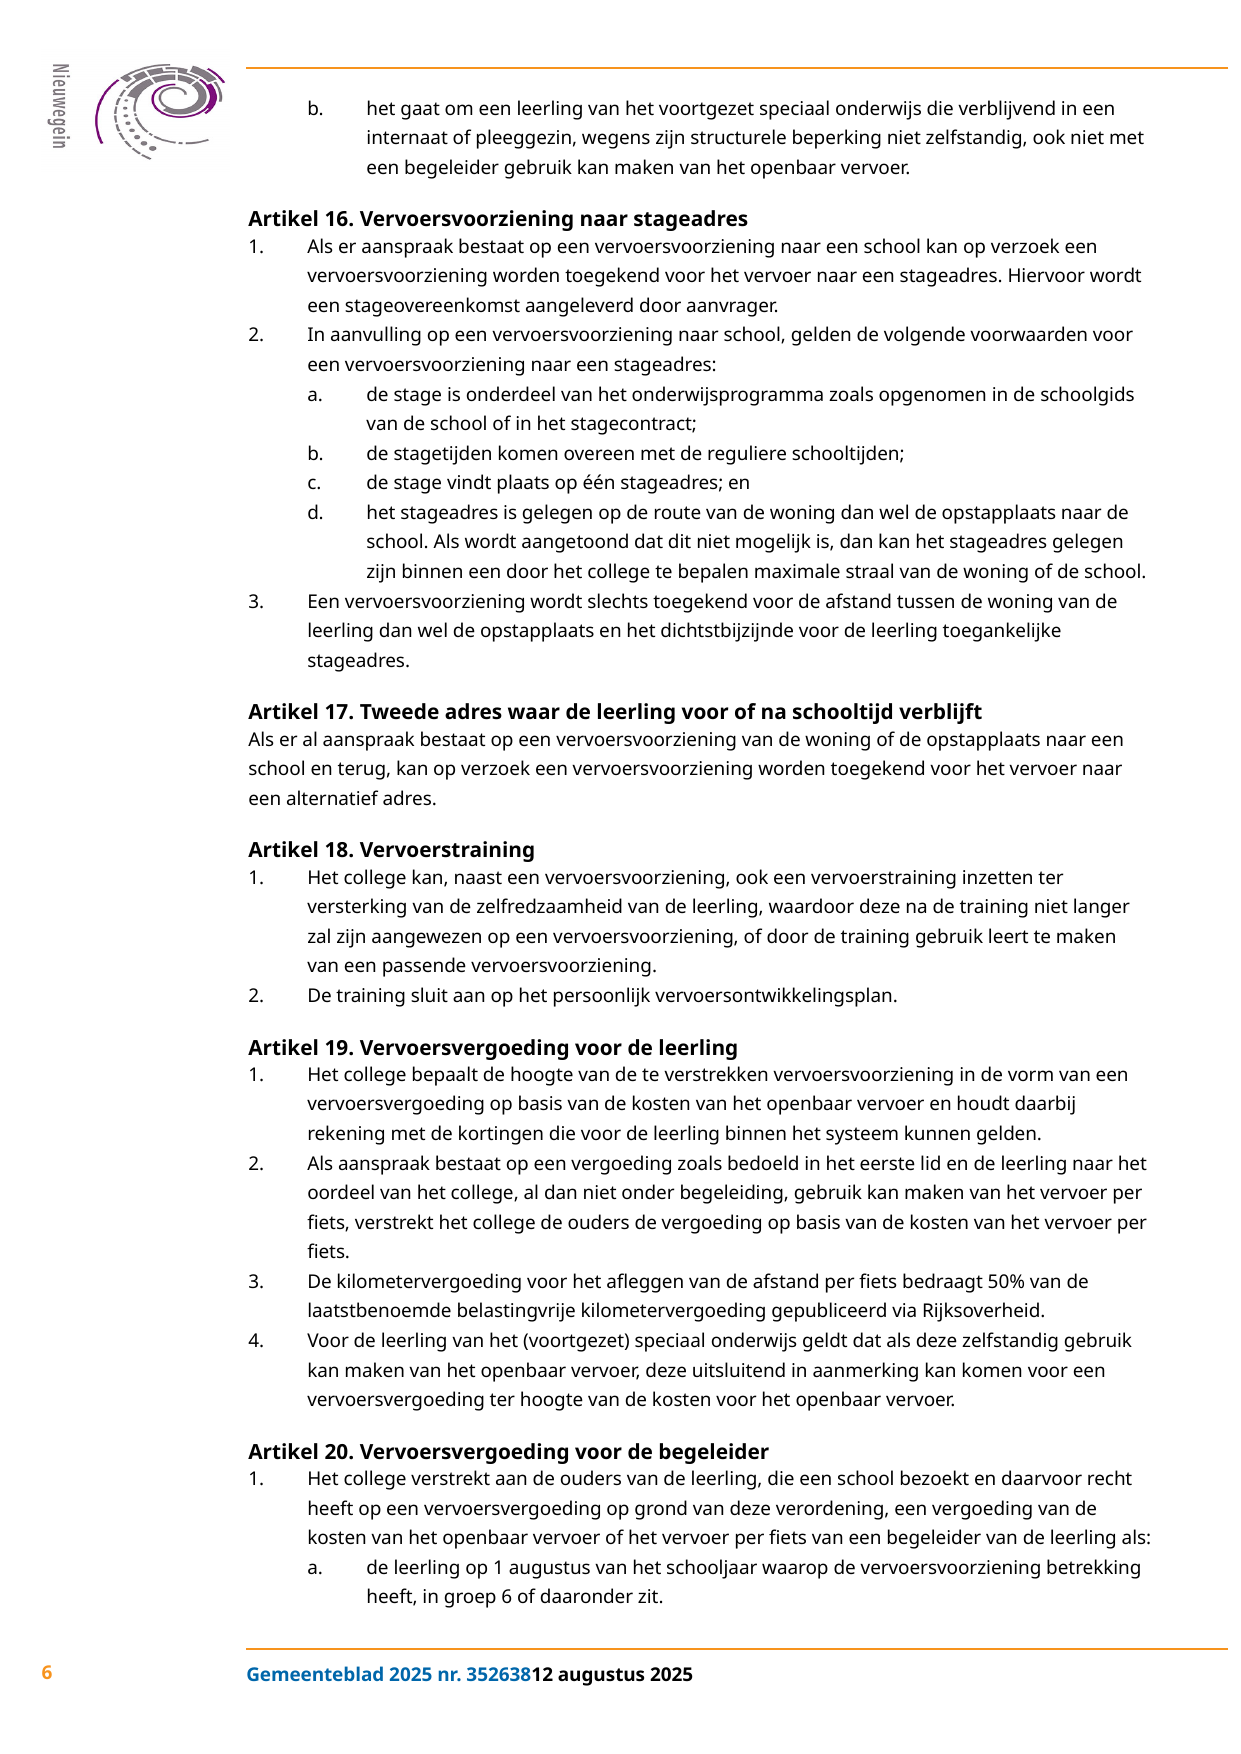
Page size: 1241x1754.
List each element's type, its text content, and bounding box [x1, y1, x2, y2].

text Artikel 16. Vervoersvoorziening naar stageadres [248, 204, 1152, 233]
picture [41, 47, 231, 172]
list de stagetijden komen overeen met de reguliere schooltijden; [307, 440, 1152, 466]
list het stageadres is gelegen op de route van de woning dan wel de opstapplaats naar de school. Als wordt aangetoond dat dit niet mogelijk is, dan kan het stageadres gelegen zijn binnen een door het college te bepalen maximale straal van de woning of de school. [307, 499, 1152, 584]
list de leerling op 1 augustus van het schooljaar waarop de vervoersvoorziening betrekking heeft, in groep 6 of daaronder zit. [307, 1554, 1152, 1609]
list Als er aanspraak bestaat op een vervoersvoorziening naar een school kan op verzoek een vervoersvoorziening worden toegekend voor het vervoer naar een stageadres. Hiervoor wordt een stageovereenkomst aangeleverd door aanvrager. [248, 233, 1152, 318]
list Het college bepaalt de hoogte van de te verstrekken vervoersvoorziening in de vorm van een vervoersvergoeding op basis van de kosten van het openbaar vervoer en houdt daarbij rekening met de kortingen die voor de leerling binnen het systeem kunnen gelden. [248, 1061, 1152, 1146]
list de stage vindt plaats op één stageadres; en [307, 469, 1152, 495]
list de stage is onderdeel van het onderwijsprogramma zoals opgenomen in de schoolgids van de school of in het stagecontract; [307, 381, 1152, 436]
text Artikel 20. Vervoersvergoeding voor de begeleider [248, 1437, 1152, 1465]
text Als er al aanspraak bestaat op een vervoersvoorziening van de woning of de opstapplaats naar een school en terug, kan op verzoek een vervoersvoorziening worden toegekend voor het vervoer naar een alternatief adres. [248, 726, 1152, 811]
list Als aanspraak bestaat op een vergoeding zoals bedoeld in het eerste lid en de leerling naar het oordeel van het college, al dan niet onder begeleiding, gebruik kan maken van het vervoer per fiets, verstrekt het college de ouders de vergoeding op basis van de kosten van het vervoer per fiets. [248, 1150, 1152, 1264]
list Het college kan, naast een vervoersvoorziening, ook een vervoerstraining inzetten ter versterking van de zelfredzaamheid van de leerling, waardoor deze na de training niet langer zal zijn aangewezen op een vervoersvoorziening, of door de training gebruik leert te maken van een passende vervoersvoorziening. [248, 864, 1152, 978]
list het gaat om een leerling van het voortgezet speciaal onderwijs die verblijvend in een internaat of pleeggezin, wegens zijn structurele beperking niet zelfstandig, ook niet met een begeleider gebruik kan maken van het openbaar vervoer. [307, 95, 1152, 180]
text Artikel 18. Vervoerstraining [248, 835, 1152, 864]
list Voor de leerling van het (voortgezet) speciaal onderwijs geldt dat als deze zelfstandig gebruik kan maken van het openbaar vervoer, deze uitsluitend in aanmerking kan komen voor een vervoersvergoeding ter hoogte van de kosten voor het openbaar vervoer. [248, 1327, 1152, 1412]
text Artikel 17. Tweede adres waar de leerling voor of na schooltijd verblijft [248, 697, 1152, 726]
list Een vervoersvoorziening wordt slechts toegekend voor de afstand tussen de woning van de leerling dan wel de opstapplaats en het dichtstbijzijnde voor de leerling toegankelijke stageadres. [248, 588, 1152, 673]
list De kilometervergoeding voor het afleggen van de afstand per fiets bedraagt 50% van de laatstbenoemde belastingvrije kilometervergoeding gepubliceerd via Rijksoverheid. [248, 1268, 1152, 1323]
list In aanvulling op een vervoersvoorziening naar school, gelden de volgende voorwaarden voor een vervoersvoorziening naar een stageadres: [248, 322, 1152, 377]
list De training sluit aan op het persoonlijk vervoersontwikkelingsplan. [248, 982, 1152, 1008]
text Artikel 19. Vervoersvergoeding voor de leerling [248, 1033, 1152, 1061]
list Het college verstrekt aan de ouders van de leerling, die een school bezoekt en daarvoor recht heeft op een vervoersvergoeding op grond van deze verordening, een vergoeding van de kosten van het openbaar vervoer of het vervoer per fiets van een begeleider van de leerling als: [248, 1465, 1152, 1550]
